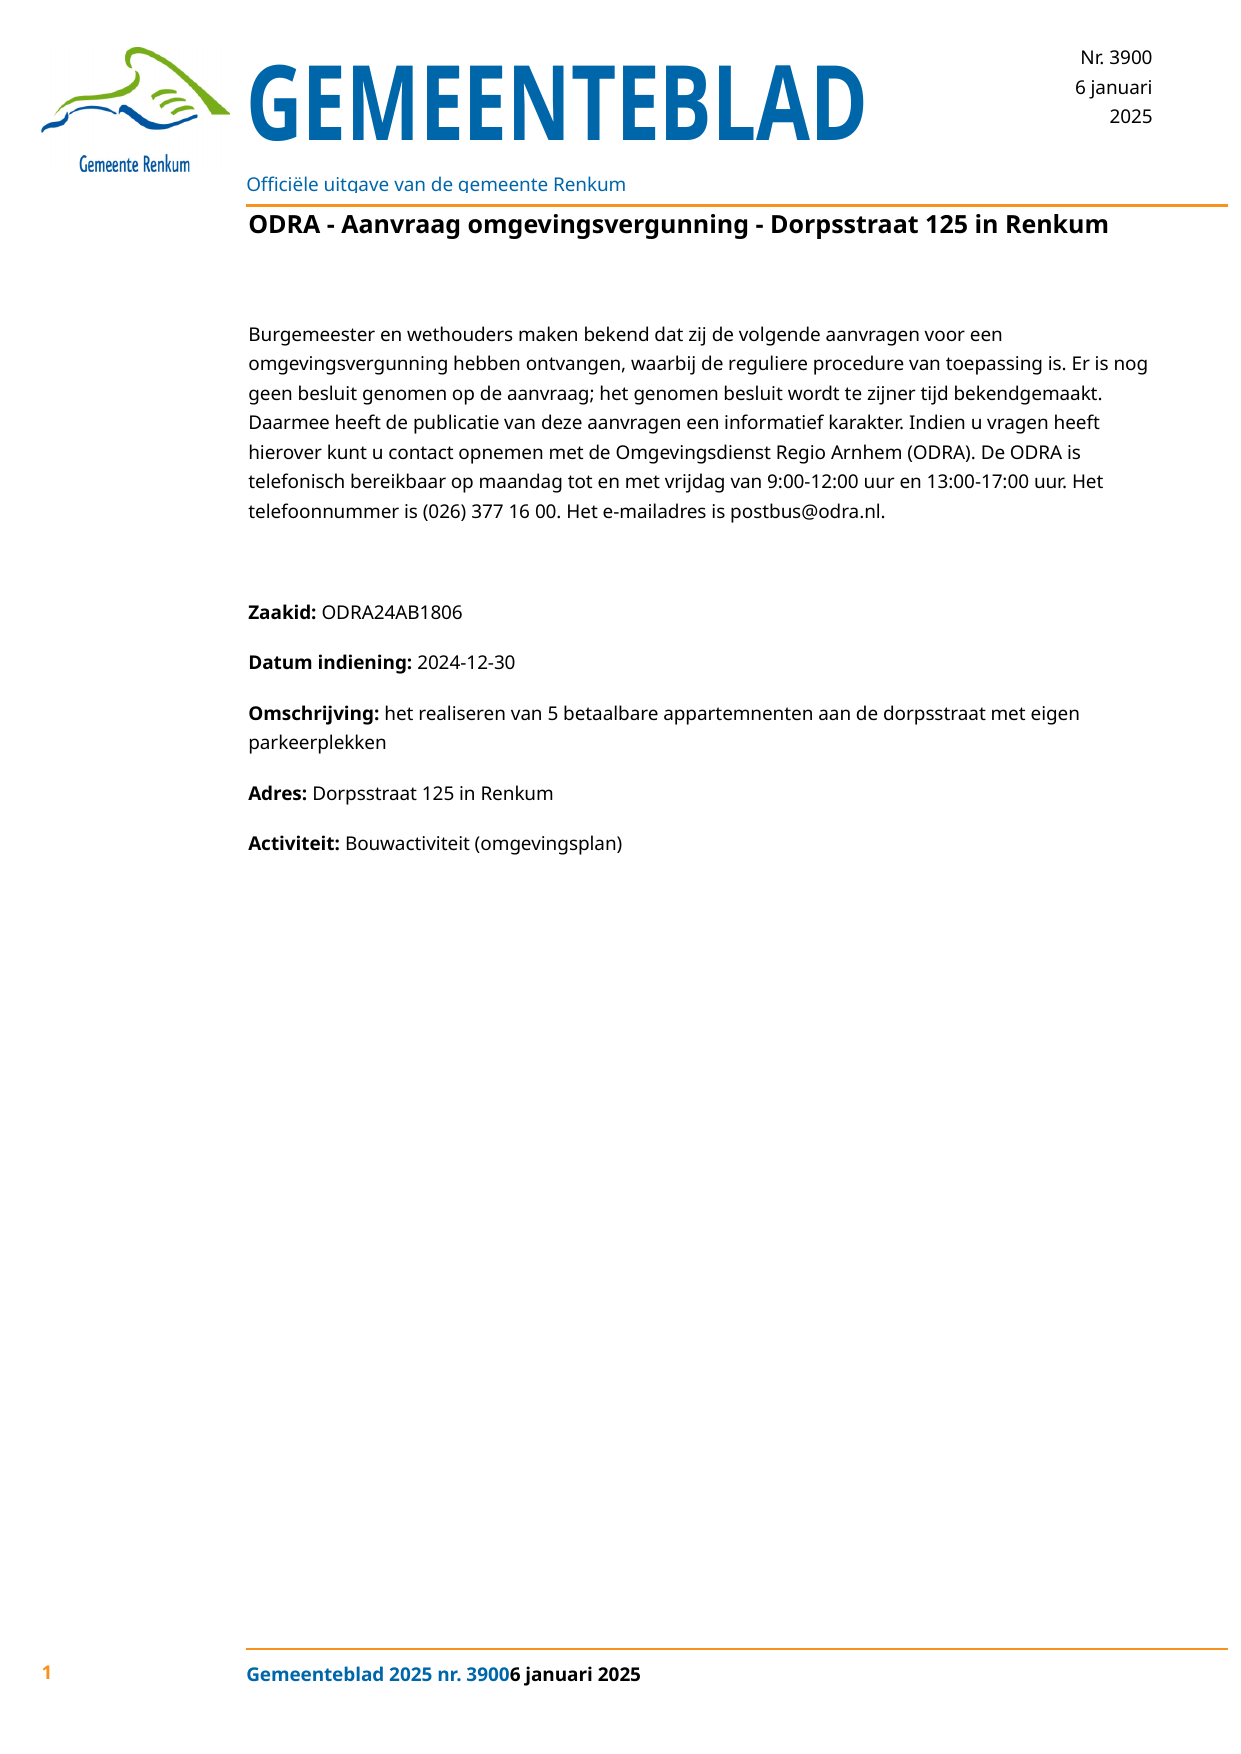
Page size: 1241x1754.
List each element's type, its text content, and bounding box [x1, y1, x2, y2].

text Zaakid: ODRA24AB1806 [248, 599, 1152, 625]
text Adres: Dorpsstraat 125 in Renkum [248, 780, 1152, 806]
text Datum indiening: 2024-12-30 [248, 649, 1152, 675]
text ODRA - Aanvraag omgevingsvergunning - Dorpsstraat 125 in Renkum [248, 207, 1152, 241]
picture [41, 47, 231, 172]
text Omschrijving: het realiseren van 5 betaalbare appartemnenten aan de dorpsstraat met eigen parkeerplekken [248, 700, 1152, 755]
text Activiteit: Bouwactiviteit (omgevingsplan) [248, 830, 1152, 856]
text Burgemeester en wethouders maken bekend dat zij de volgende aanvragen voor een omgevingsvergunning hebben ontvangen, waarbij de reguliere procedure van toepassing is. Er is nog geen besluit genomen op de aanvraag; het genomen besluit wordt te zijner tijd bekendgemaakt. Daarmee heeft de publicatie van deze aanvragen een informatief karakter. Indien u vragen heeft hierover kunt u contact opnemen met de Omgevingsdienst Regio Arnhem (ODRA). De ODRA is telefonisch bereikbaar op maandag tot en met vrijdag van 9:00-12:00 uur en 13:00-17:00 uur. Het telefoonnummer is (026) 377 16 00. Het e-mailadres is postbus@odra.nl. [248, 321, 1152, 524]
